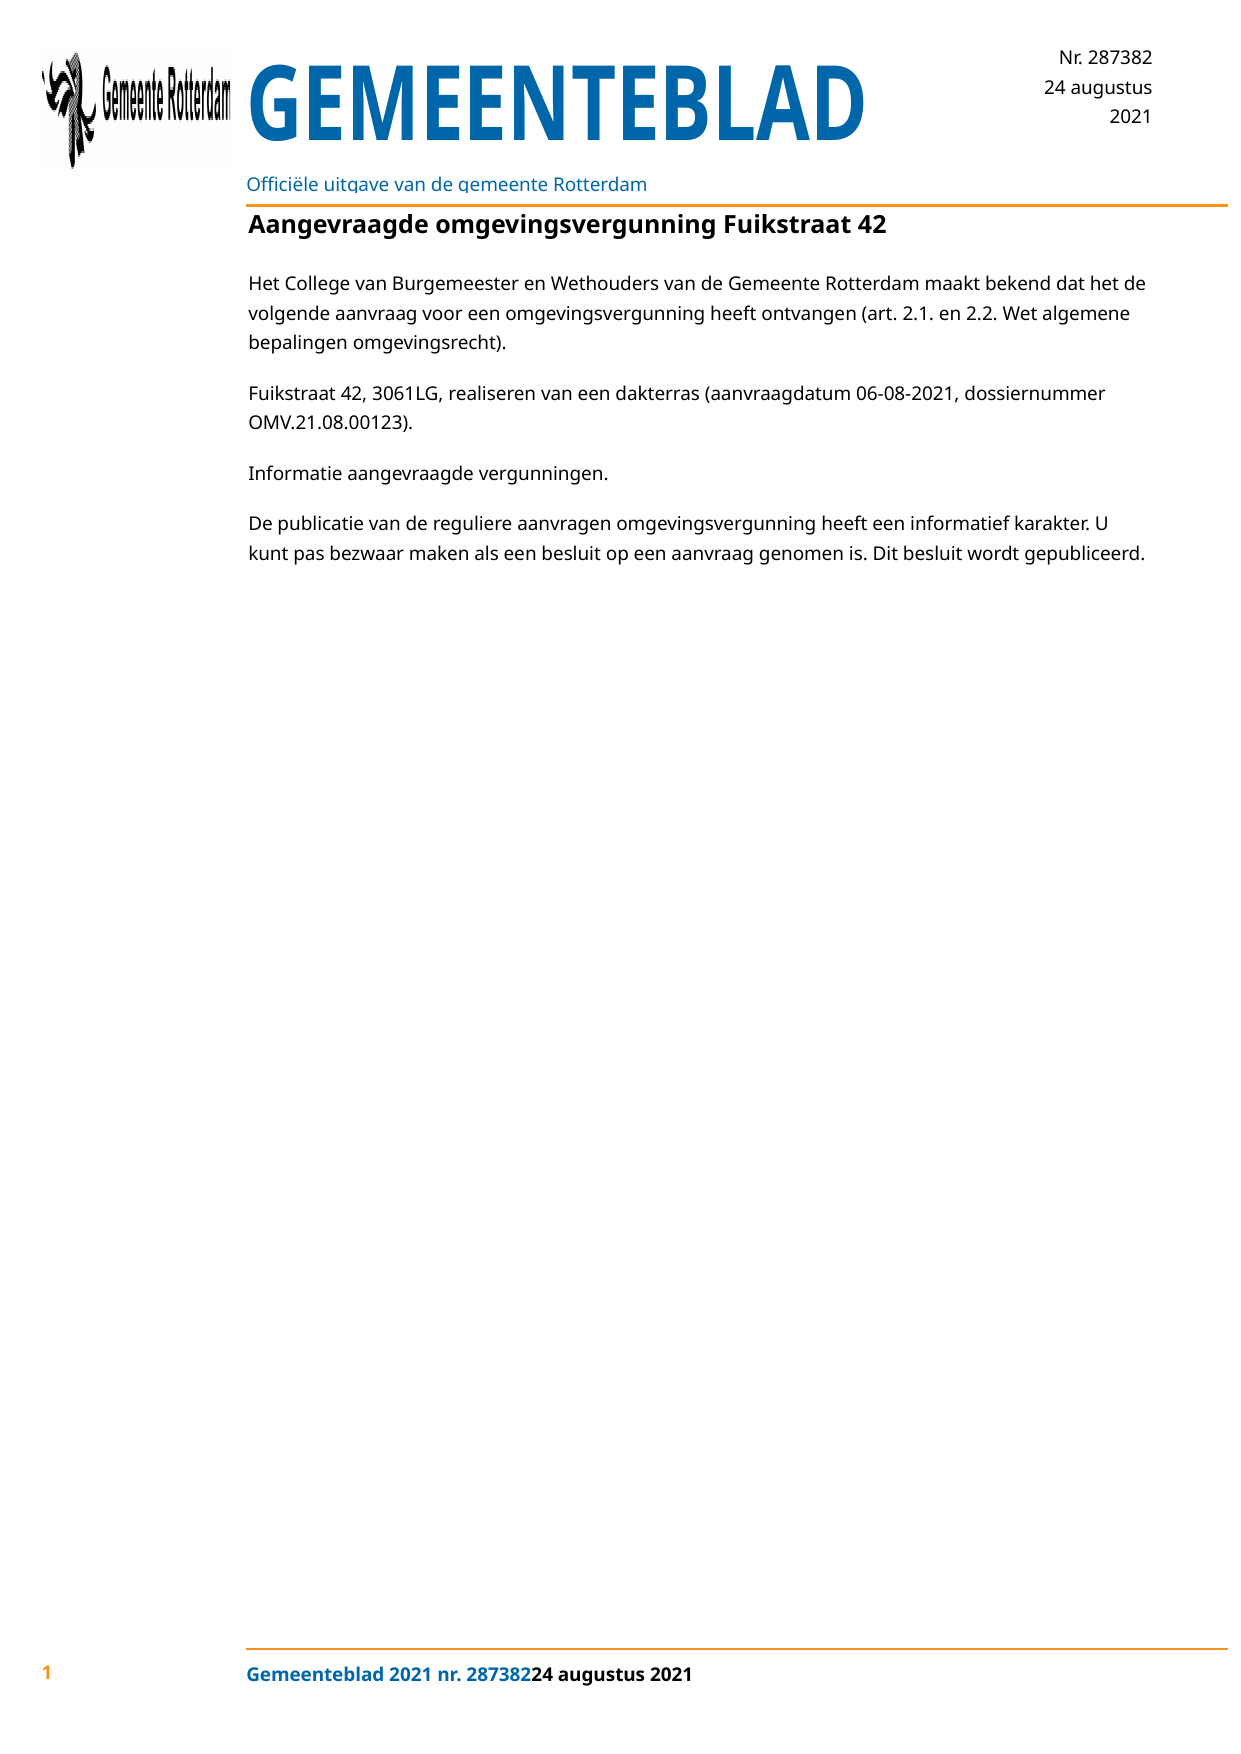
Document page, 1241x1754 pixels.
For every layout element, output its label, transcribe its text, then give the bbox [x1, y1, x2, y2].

text Informatie aangevraagde vergunningen. [248, 460, 1152, 486]
text Fuikstraat 42, 3061LG, realiseren van een dakterras (aanvraagdatum 06-08-2021, dossiernummer OMV.21.08.00123). [248, 380, 1152, 435]
picture [41, 47, 231, 172]
text Het College van Burgemeester en Wethouders van de Gemeente Rotterdam maakt bekend dat het de volgende aanvraag voor een omgevingsvergunning heeft ontvangen (art. 2.1. en 2.2. Wet algemene bepalingen omgevingsrecht). [248, 270, 1152, 355]
text De publicatie van de reguliere aanvragen omgevingsvergunning heeft een informatief karakter. U kunt pas bezwaar maken als een besluit op een aanvraag genomen is. Dit besluit wordt gepubliceerd. [248, 510, 1152, 566]
text Aangevraagde omgevingsvergunning Fuikstraat 42 [248, 207, 1152, 241]
